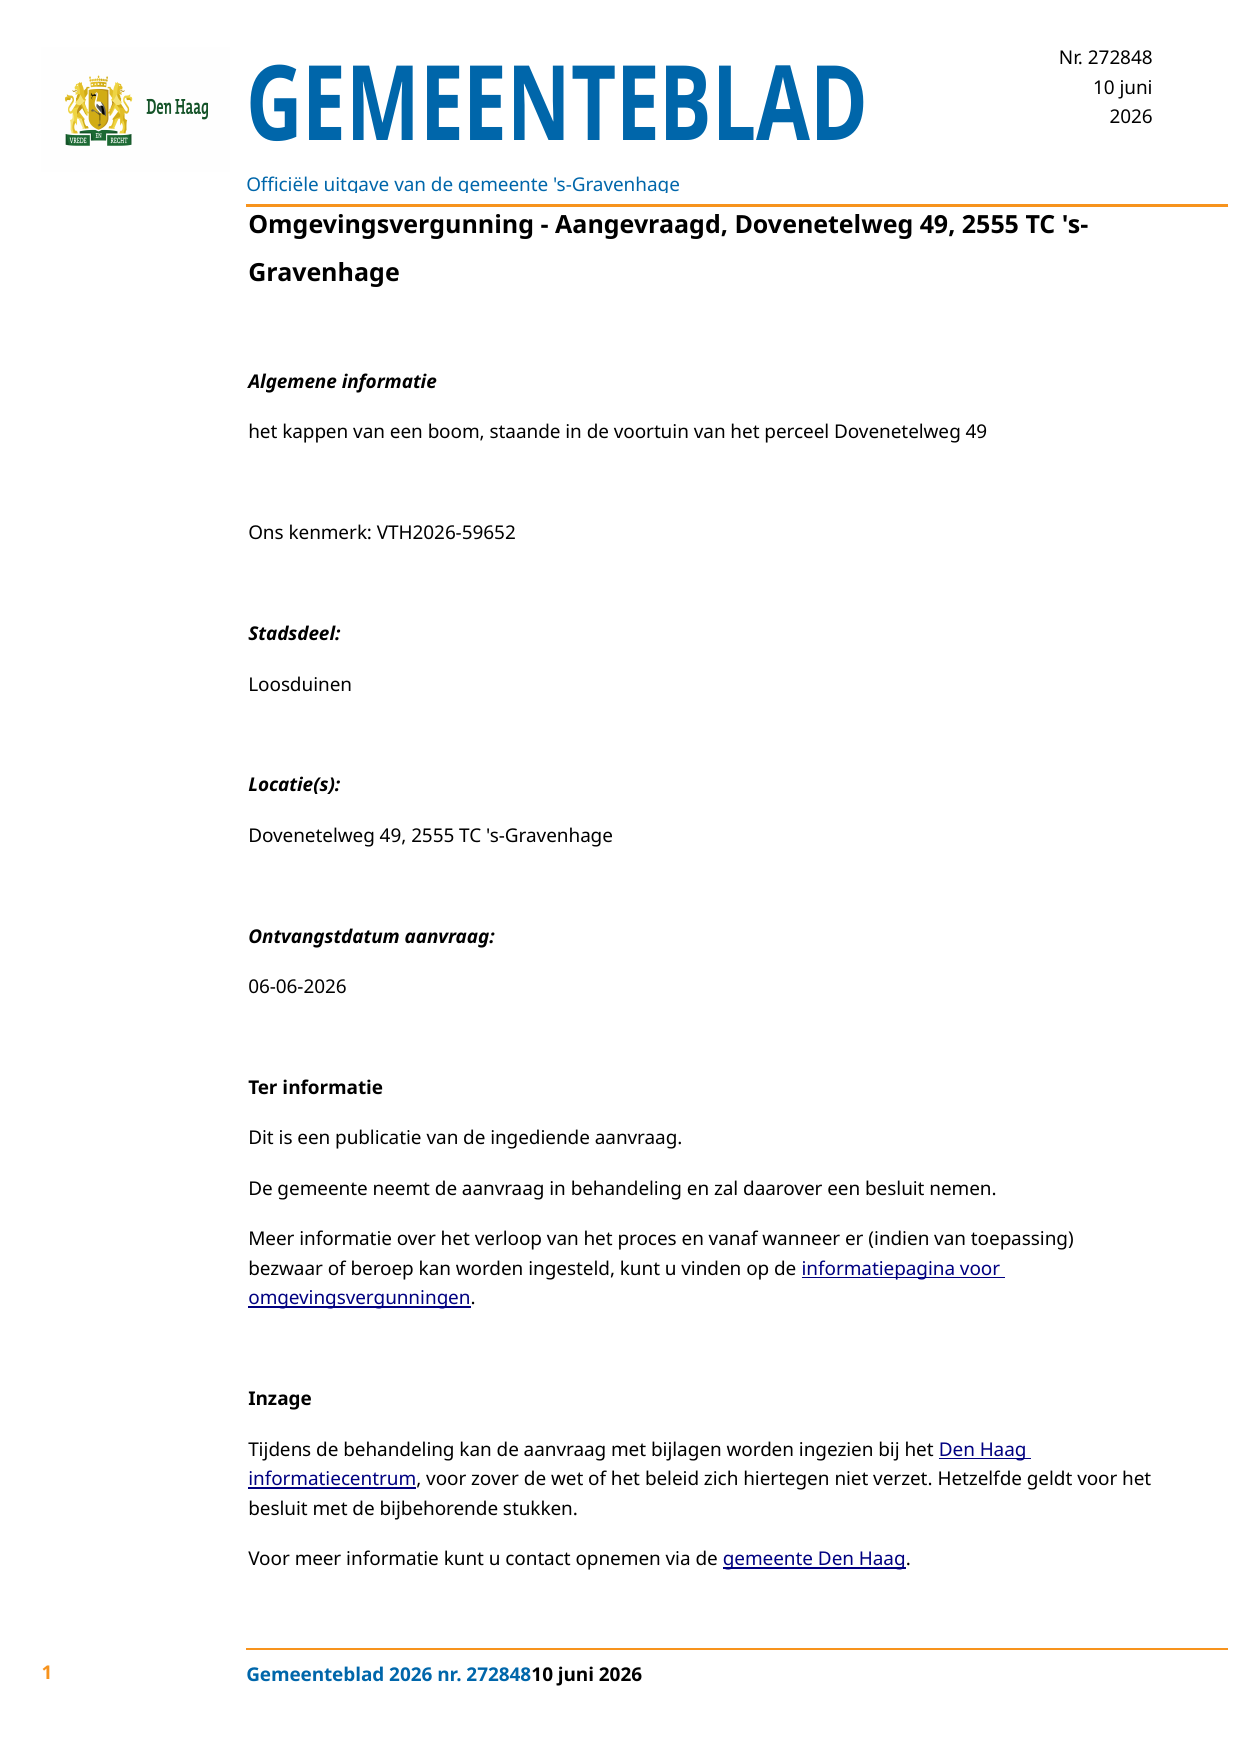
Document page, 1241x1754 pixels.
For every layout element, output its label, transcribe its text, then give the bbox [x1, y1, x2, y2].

text Inzage [248, 1385, 1152, 1411]
text Omgevingsvergunning - Aangevraagd, Dovenetelweg 49, 2555 TC 's-Gravenhage [248, 207, 1152, 288]
text het kappen van een boom, staande in de voortuin van het perceel Dovenetelweg 49 [248, 419, 1152, 444]
text Meer informatie over het verloop van het proces en vanaf wanneer er (indien van toepassing) bezwaar of beroep kan worden ingesteld, kunt u vinden op de informatiepagina voor omgevingsvergunningen. [248, 1225, 1152, 1310]
text Ons kenmerk: VTH2026-59652 [248, 519, 1152, 545]
text Ontvangstdatum aanvraag: [248, 923, 1152, 949]
text Locatie(s): [248, 772, 1152, 797]
text Voor meer informatie kunt u contact opnemen via de gemeente Den Haag. [248, 1545, 1152, 1571]
text Tijdens de behandeling kan de aanvraag met bijlagen worden ingezien bij het Den Haag informatiecentrum, voor zover de wet of het beleid zich hiertegen niet verzet. Hetzelfde geldt voor het besluit met de bijbehorende stukken. [248, 1436, 1152, 1521]
text Ter informatie [248, 1074, 1152, 1100]
text Dovenetelweg 49, 2555 TC 's-Gravenhage [248, 822, 1152, 848]
picture [41, 47, 231, 172]
text Algemene informatie [248, 368, 1152, 394]
text Stadsdeel: [248, 620, 1152, 646]
text De gemeente neemt de aanvraag in behandeling en zal daarover een besluit nemen. [248, 1175, 1152, 1201]
text 06-06-2026 [248, 973, 1152, 999]
text Dit is een publicatie van de ingediende aanvraag. [248, 1124, 1152, 1150]
text Loosduinen [248, 671, 1152, 697]
